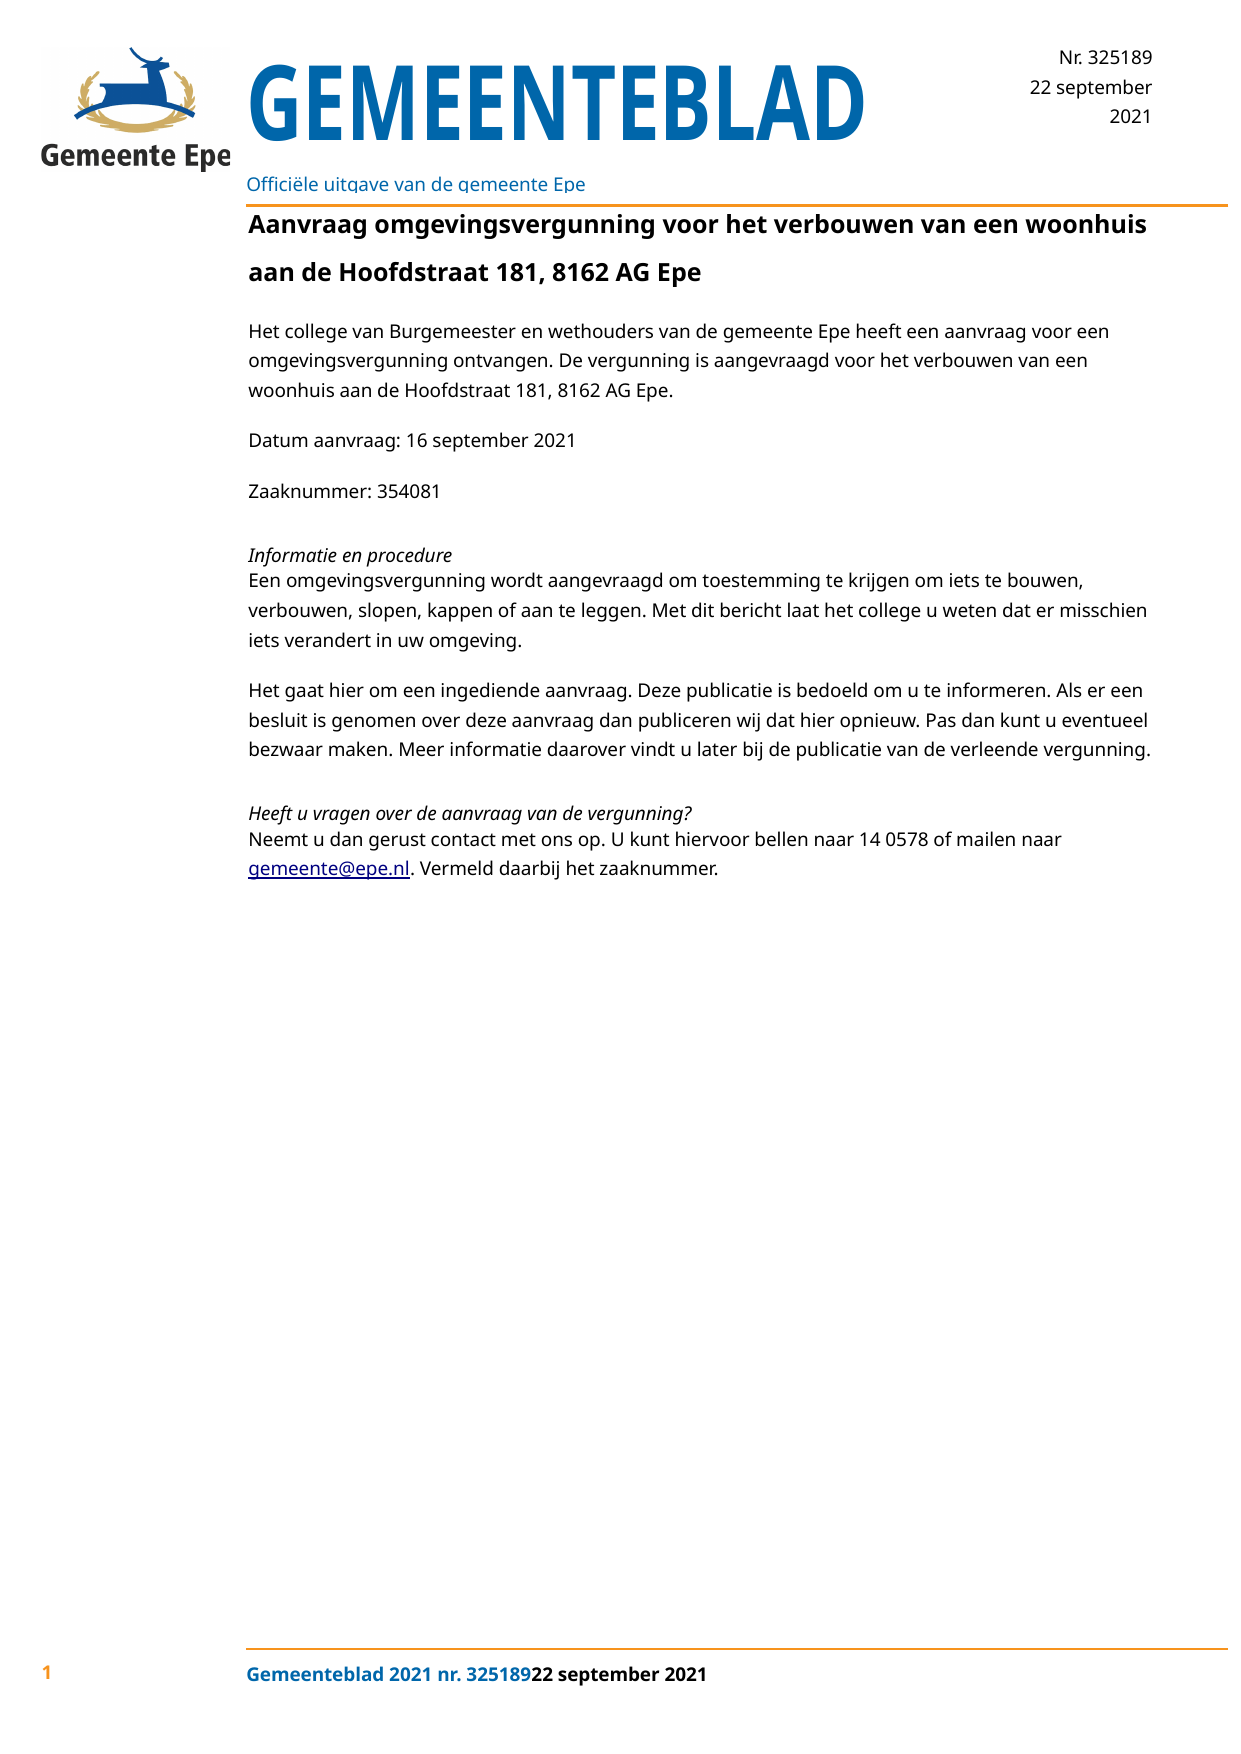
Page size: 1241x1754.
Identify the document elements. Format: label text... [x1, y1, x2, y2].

text Datum aanvraag: 16 september 2021 [248, 427, 1152, 453]
text Een omgevingsvergunning wordt aangevraagd om toestemming te krijgen om iets te bouwen, verbouwen, slopen, kappen of aan te leggen. Met dit bericht laat het college u weten dat er misschien iets verandert in uw omgeving. [248, 568, 1152, 652]
text Zaaknummer: 354081 [248, 478, 1152, 504]
text Informatie en procedure [248, 542, 1152, 568]
text Het gaat hier om een ingediende aanvraag. Deze publicatie is bedoeld om u te informeren. Als er een besluit is genomen over deze aanvraag dan publiceren wij dat hier opnieuw. Pas dan kunt u eventueel bezwaar maken. Meer informatie daarover vindt u later bij de publicatie van de verleende vergunning. [248, 677, 1152, 762]
text Heeft u vragen over de aanvraag van de vergunning? [248, 800, 1152, 826]
text Neemt u dan gerust contact met ons op. U kunt hiervoor bellen naar 14 0578 of mailen naar gemeente@epe.nl. Vermeld daarbij het zaaknummer. [248, 826, 1152, 881]
text Het college van Burgemeester en wethouders van de gemeente Epe heeft een aanvraag voor een omgevingsvergunning ontvangen. De vergunning is aangevraagd voor het verbouwen van een woonhuis aan de Hoofdstraat 181, 8162 AG Epe. [248, 318, 1152, 403]
text Aanvraag omgevingsvergunning voor het verbouwen van een woonhuis aan de Hoofdstraat 181, 8162 AG Epe [248, 207, 1152, 288]
picture [41, 47, 231, 172]
